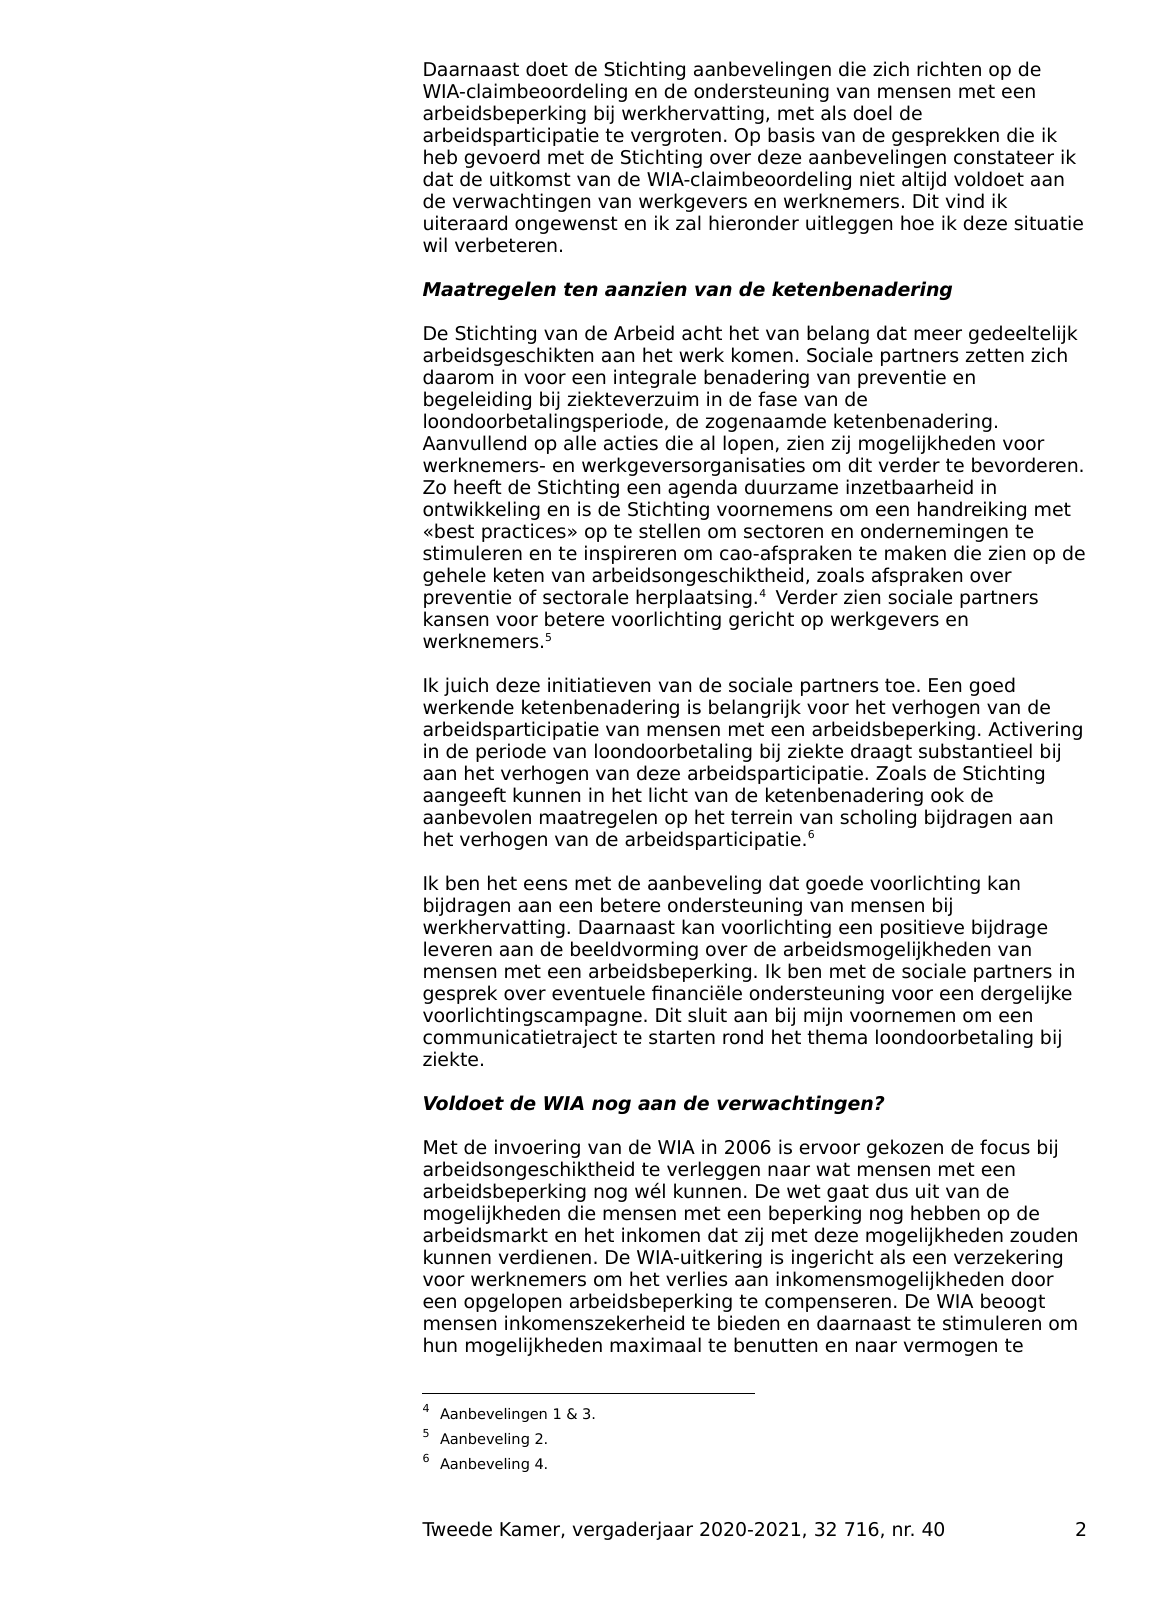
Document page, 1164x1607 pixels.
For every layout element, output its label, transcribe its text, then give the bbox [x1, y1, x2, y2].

text Met de invoering van de WIA in 2006 is ervoor gekozen de focus bij arbeidsongeschiktheid te verleggen naar wat mensen met een arbeidsbeperking nog wél kunnen. De wet gaat dus uit van de mogelijkheden die mensen met een beperking nog hebben op de arbeidsmarkt en het inkomen dat zij met deze mogelijkheden zouden kunnen verdienen. De WIA-uitkering is ingericht als een verzekering voor werknemers om het verlies aan inkomensmogelijkheden door een opgelopen arbeidsbeperking te compenseren. De WIA beoogt mensen inkomenszekerheid te bieden en daarnaast te stimuleren om hun mogelijkheden maximaal te benutten en naar vermogen te [422, 1137, 1087, 1357]
subtitle Voldoet de WIA nog aan de verwachtingen? [422, 1093, 1087, 1115]
text Ik ben het eens met de aanbeveling dat goede voorlichting kan bijdragen aan een betere ondersteuning van mensen bij werkhervatting. Daarnaast kan voorlichting een positieve bijdrage leveren aan de beeldvorming over de arbeidsmogelijkheden van mensen met een arbeidsbeperking. Ik ben met de sociale partners in gesprek over eventuele financiële ondersteuning voor een dergelijke voorlichtingscampagne. Dit sluit aan bij mijn voornemen om een communicatietraject te starten rond het thema loondoorbetaling bij ziekte. [422, 873, 1087, 1071]
subtitle Maatregelen ten aanzien van de ketenbenadering [422, 279, 1087, 301]
text Aanbeveling 2. [422, 1427, 1087, 1449]
text Aanbevelingen 1 & 3. [422, 1402, 1087, 1424]
text Daarnaast doet de Stichting aanbevelingen die zich richten op de WIA-claimbeoordeling en de ondersteuning van mensen met een arbeidsbeperking bij werkhervatting, met als doel de arbeidsparticipatie te vergroten. Op basis van de gesprekken die ik heb gevoerd met de Stichting over deze aanbevelingen constateer ik dat de uitkomst van de WIA-claimbeoordeling niet altijd voldoet aan de verwachtingen van werkgevers en werknemers. Dit vind ik uiteraard ongewenst en ik zal hieronder uitleggen hoe ik deze situatie wil verbeteren. [422, 59, 1087, 257]
text Ik juich deze initiatieven van de sociale partners toe. Een goed werkende ketenbenadering is belangrijk voor het verhogen van de arbeidsparticipatie van mensen met een arbeidsbeperking. Activering in de periode van loondoorbetaling bij ziekte draagt substantieel bij aan het verhogen van deze arbeidsparticipatie. Zoals de Stichting aangeeft kunnen in het licht van de ketenbenadering ook de aanbevolen maatregelen op het terrein van scholing bijdragen aan het verhogen van de arbeidsparticipatie. [422, 675, 1087, 851]
text Aanbeveling 4. [422, 1452, 1087, 1474]
text De Stichting van de Arbeid acht het van belang dat meer gedeeltelijk arbeidsgeschikten aan het werk komen. Sociale partners zetten zich daarom in voor een integrale benadering van preventie en begeleiding bij ziekteverzuim in de fase van de loondoorbetalingsperiode, de zogenaamde ketenbenadering. Aanvullend op alle acties die al lopen, zien zij mogelijkheden voor werknemers- en werkgeversorganisaties om dit verder te bevorderen. Zo heeft de Stichting een agenda duurzame inzetbaarheid in ontwikkeling en is de Stichting voornemens om een handreiking met «best practices» op te stellen om sectoren en ondernemingen te stimuleren en te inspireren om cao-afspraken te maken die zien op de gehele keten van arbeidsongeschiktheid, zoals afspraken over preventie of sectorale herplaatsing. Verder zien sociale partners kansen voor betere voorlichting gericht op werkgevers en werknemers. [422, 323, 1087, 653]
